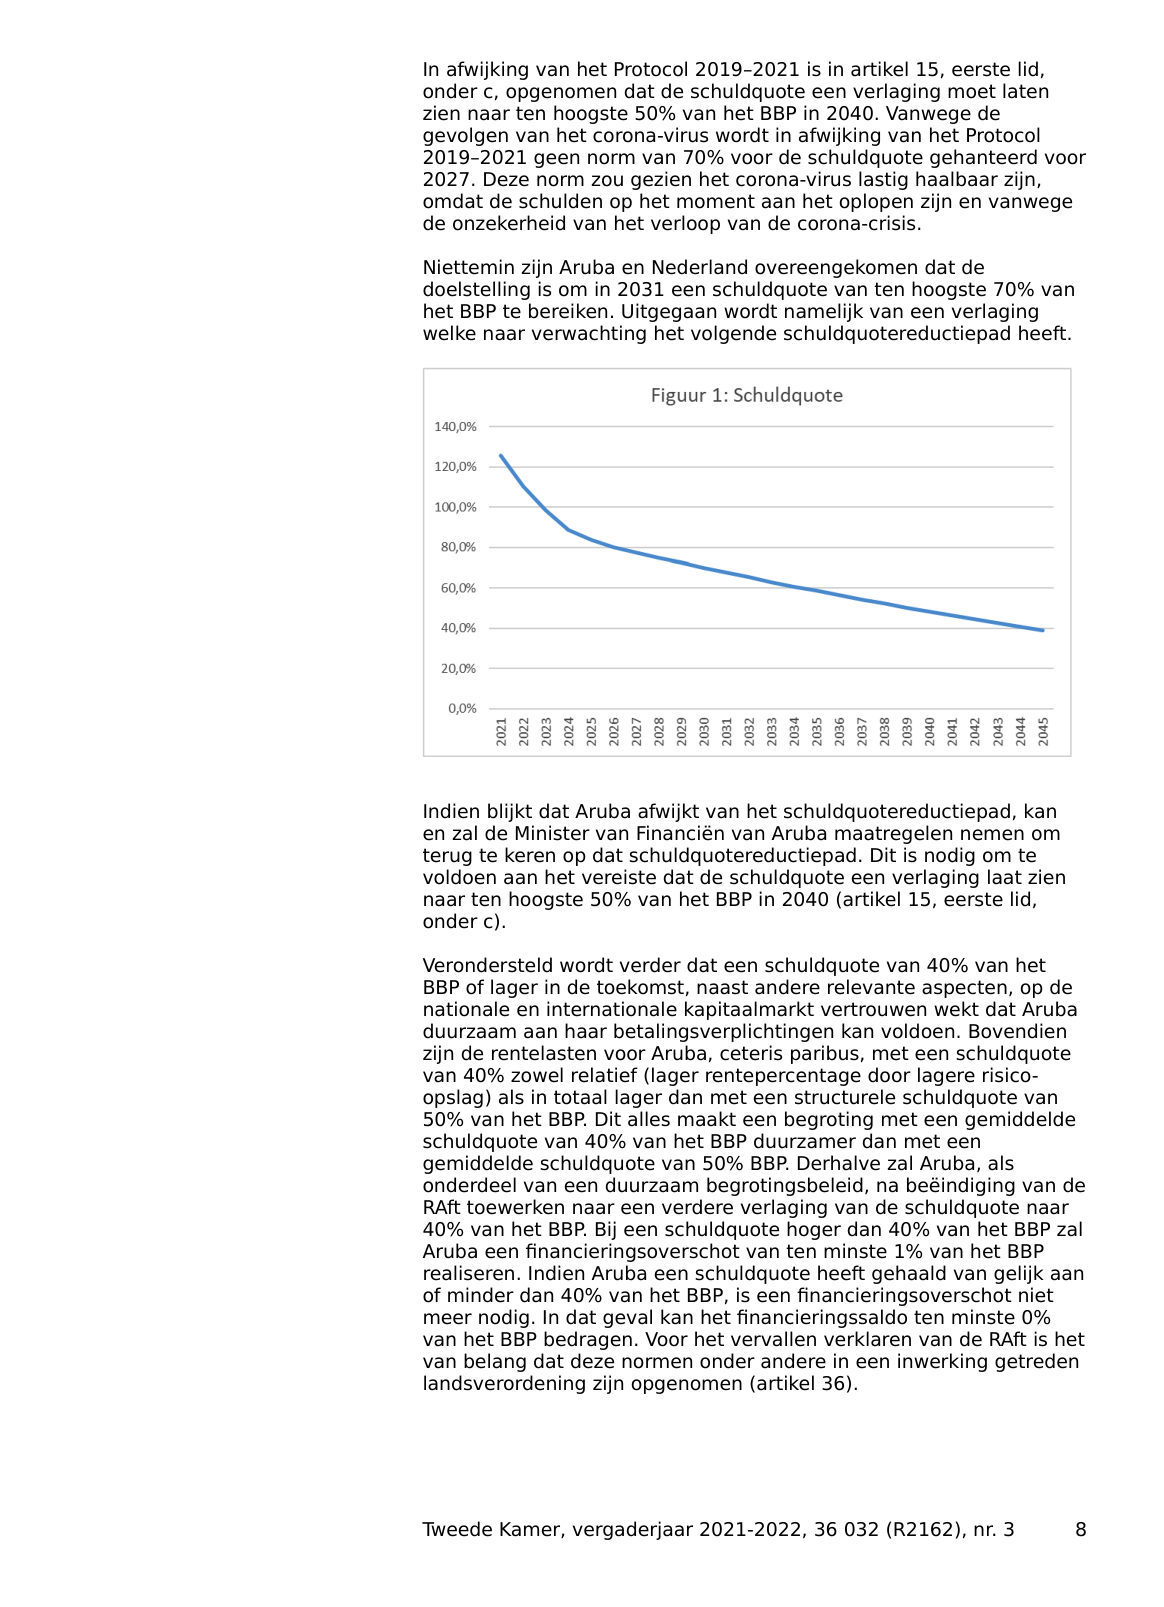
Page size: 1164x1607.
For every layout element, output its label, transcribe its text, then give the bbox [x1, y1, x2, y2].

text Indien blijkt dat Aruba afwijkt van het schuldquotereductiepad, kan en zal de Minister van Financiën van Aruba maatregelen nemen om terug te keren op dat schuldquotereductiepad. Dit is nodig om te voldoen aan het vereiste dat de schuldquote een verlaging laat zien naar ten hoogste 50% van het BBP in 2040 (artikel 15, eerste lid, onder c). [422, 801, 1087, 933]
text In afwijking van het Protocol 2019–2021 is in artikel 15, eerste lid, onder c, opgenomen dat de schuldquote een verlaging moet laten zien naar ten hoogste 50% van het BBP in 2040. Vanwege de gevolgen van het corona-virus wordt in afwijking van het Protocol 2019–2021 geen norm van 70% voor de schuldquote gehanteerd voor 2027. Deze norm zou gezien het corona-virus lastig haalbaar zijn, omdat de schulden op het moment aan het oplopen zijn en vanwege de onzekerheid van het verloop van de corona-crisis. [422, 59, 1087, 235]
picture [422, 367, 1072, 757]
text Verondersteld wordt verder dat een schuldquote van 40% van het BBP of lager in de toekomst, naast andere relevante aspecten, op de nationale en internationale kapitaalmarkt vertrouwen wekt dat Aruba duurzaam aan haar betalingsverplichtingen kan voldoen. Bovendien zijn de rentelasten voor Aruba, ceteris paribus, met een schuldquote van 40% zowel relatief (lager rentepercentage door lagere risico-opslag) als in totaal lager dan met een structurele schuldquote van 50% van het BBP. Dit alles maakt een begroting met een gemiddelde schuldquote van 40% van het BBP duurzamer dan met een gemiddelde schuldquote van 50% BBP. Derhalve zal Aruba, als onderdeel van een duurzaam begrotingsbeleid, na beëindiging van de RAft toewerken naar een verdere verlaging van de schuldquote naar 40% van het BBP. Bij een schuldquote hoger dan 40% van het BBP zal Aruba een financieringsoverschot van ten minste 1% van het BBP realiseren. Indien Aruba een schuldquote heeft gehaald van gelijk aan of minder dan 40% van het BBP, is een financieringsoverschot niet meer nodig. In dat geval kan het financieringssaldo ten minste 0% van het BBP bedragen. Voor het vervallen verklaren van de RAft is het van belang dat deze normen onder andere in een inwerking getreden landsverordening zijn opgenomen (artikel 36). [422, 955, 1087, 1395]
text Niettemin zijn Aruba en Nederland overeengekomen dat de doelstelling is om in 2031 een schuldquote van ten hoogste 70% van het BBP te bereiken. Uitgegaan wordt namelijk van een verlaging welke naar verwachting het volgende schuldquotereductiepad heeft. [422, 257, 1087, 345]
